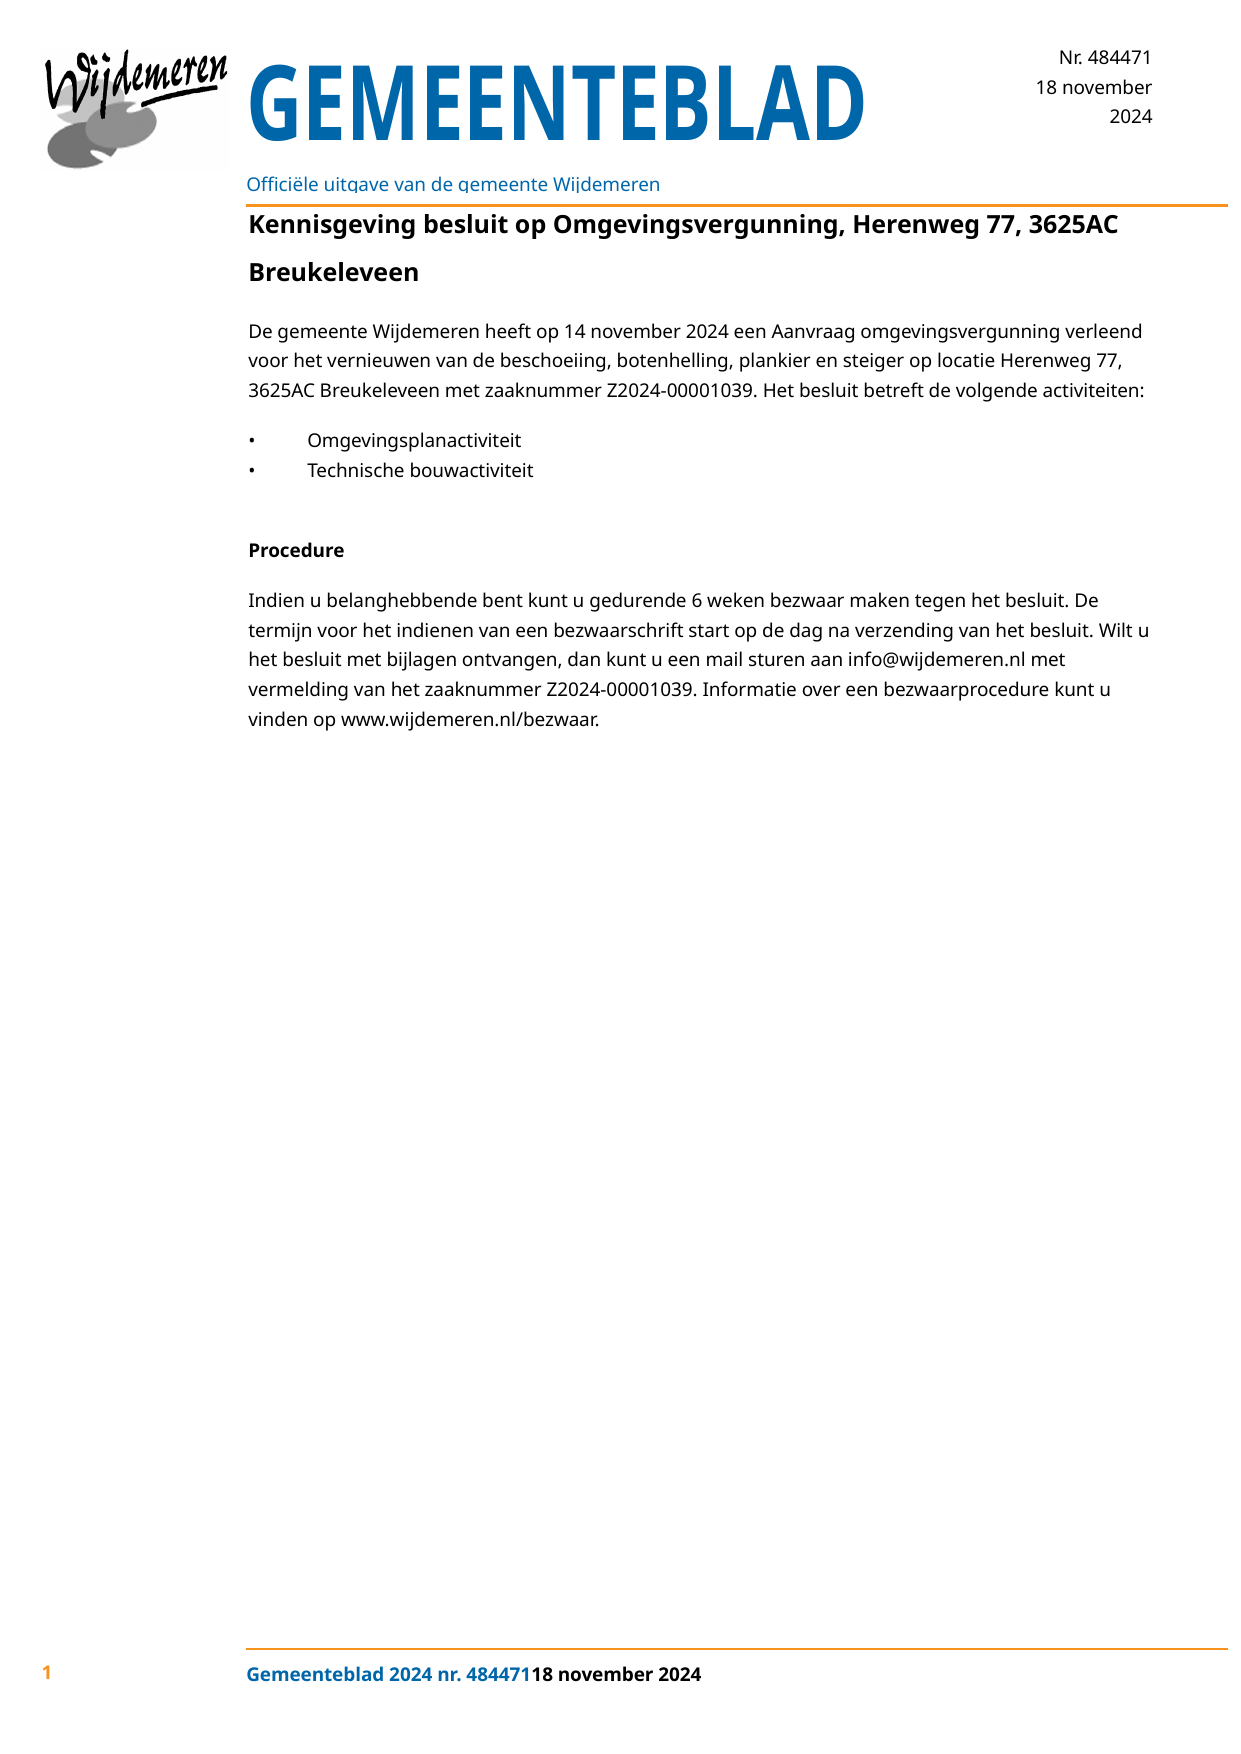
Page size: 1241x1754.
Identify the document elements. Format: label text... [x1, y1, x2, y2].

text Kennisgeving besluit op Omgevingsvergunning, Herenweg 77, 3625AC Breukeleveen [248, 207, 1152, 288]
text Indien u belanghebbende bent kunt u gedurende 6 weken bezwaar maken tegen het besluit. De termijn voor het indienen van een bezwaarschrift start op de dag na verzending van het besluit. Wilt u het besluit met bijlagen ontvangen, dan kunt u een mail sturen aan info@wijdemeren.nl met vermelding van het zaaknummer Z2024-00001039. Informatie over een bezwaarprocedure kunt u vinden op www.wijdemeren.nl/bezwaar. [248, 587, 1152, 732]
text De gemeente Wijdemeren heeft op 14 november 2024 een Aanvraag omgevingsvergunning verleend voor het vernieuwen van de beschoeiing, botenhelling, plankier en steiger op locatie Herenweg 77, 3625AC Breukeleveen met zaaknummer Z2024-00001039. Het besluit betreft de volgende activiteiten: [248, 318, 1152, 403]
text Procedure [248, 537, 1152, 563]
list Technische bouwactiviteit [248, 457, 1152, 483]
list Omgevingsplanactiviteit [248, 427, 1152, 453]
picture [41, 47, 231, 172]
